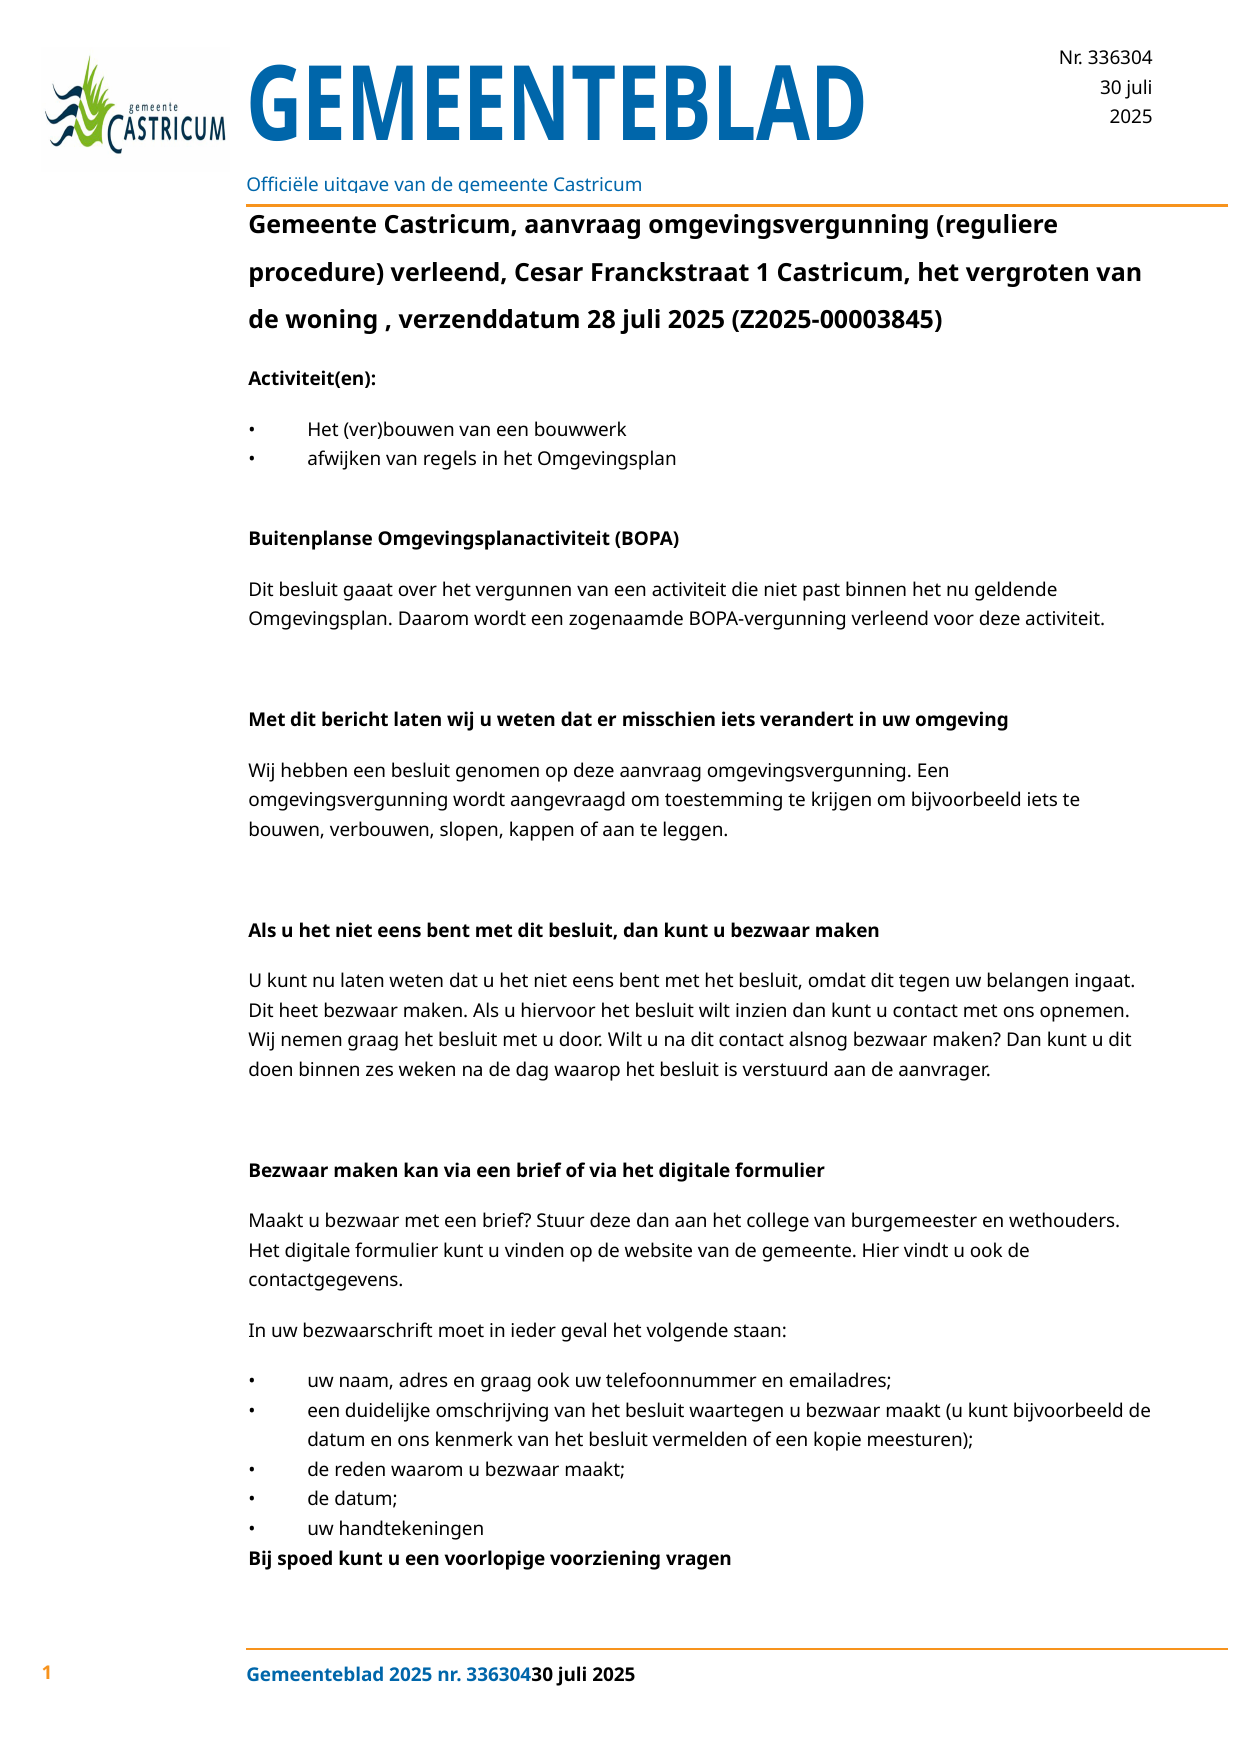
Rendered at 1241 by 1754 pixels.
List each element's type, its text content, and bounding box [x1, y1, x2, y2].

list uw handtekeningen [248, 1515, 1152, 1541]
list uw naam, adres en graag ook uw telefoonnummer en emailadres; [248, 1367, 1152, 1393]
text Maakt u bezwaar met een brief? Stuur deze dan aan het college van burgemeester en wethouders. Het digitale formulier kunt u vinden op de website van de gemeente. Hier vindt u ook de contactgegevens. [248, 1207, 1152, 1292]
text Activiteit(en): [248, 366, 1152, 391]
text Dit besluit gaaat over het vergunnen van een activiteit die niet past binnen het nu geldende Omgevingsplan. Daarom wordt een zogenaamde BOPA-vergunning verleend voor deze activiteit. [248, 576, 1152, 631]
text In uw bezwaarschrift moet in ieder geval het volgende staan: [248, 1317, 1152, 1342]
list Het (ver)bouwen van een bouwwerk [248, 416, 1152, 442]
picture [41, 47, 231, 172]
text Bezwaar maken kan via een brief of via het digitale formulier [248, 1157, 1152, 1182]
text Buitenplanse Omgevingsplanactiviteit (BOPA) [248, 526, 1152, 551]
list de reden waarom u bezwaar maakt; [248, 1456, 1152, 1482]
text Bij spoed kunt u een voorlopige voorziening vragen [248, 1545, 1152, 1570]
text Wij hebben een besluit genomen op deze aanvraag omgevingsvergunning. Een omgevingsvergunning wordt aangevraagd om toestemming te krijgen om bijvoorbeeld iets te bouwen, verbouwen, slopen, kappen of aan te leggen. [248, 757, 1152, 842]
text Gemeente Castricum, aanvraag omgevingsvergunning (reguliere procedure) verleend, Cesar Franckstraat 1 Castricum, het vergroten van de woning , verzenddatum 28 juli 2025 (Z2025-00003845) [248, 207, 1152, 336]
text Als u het niet eens bent met dit besluit, dan kunt u bezwaar maken [248, 917, 1152, 942]
text Met dit bericht laten wij u weten dat er misschien iets verandert in uw omgeving [248, 706, 1152, 732]
text U kunt nu laten weten dat u het niet eens bent met het besluit, omdat dit tegen uw belangen ingaat. Dit heet bezwaar maken. Als u hiervoor het besluit wilt inzien dan kunt u contact met ons opnemen. Wij nemen graag het besluit met u door. Wilt u na dit contact alsnog bezwaar maken? Dan kunt u dit doen binnen zes weken na de dag waarop het besluit is verstuurd aan de aanvrager. [248, 967, 1152, 1082]
list afwijken van regels in het Omgevingsplan [248, 446, 1152, 471]
list een duidelijke omschrijving van het besluit waartegen u bezwaar maakt (u kunt bijvoorbeeld de datum en ons kenmerk van het besluit vermelden of een kopie meesturen); [248, 1397, 1152, 1452]
list de datum; [248, 1486, 1152, 1511]
